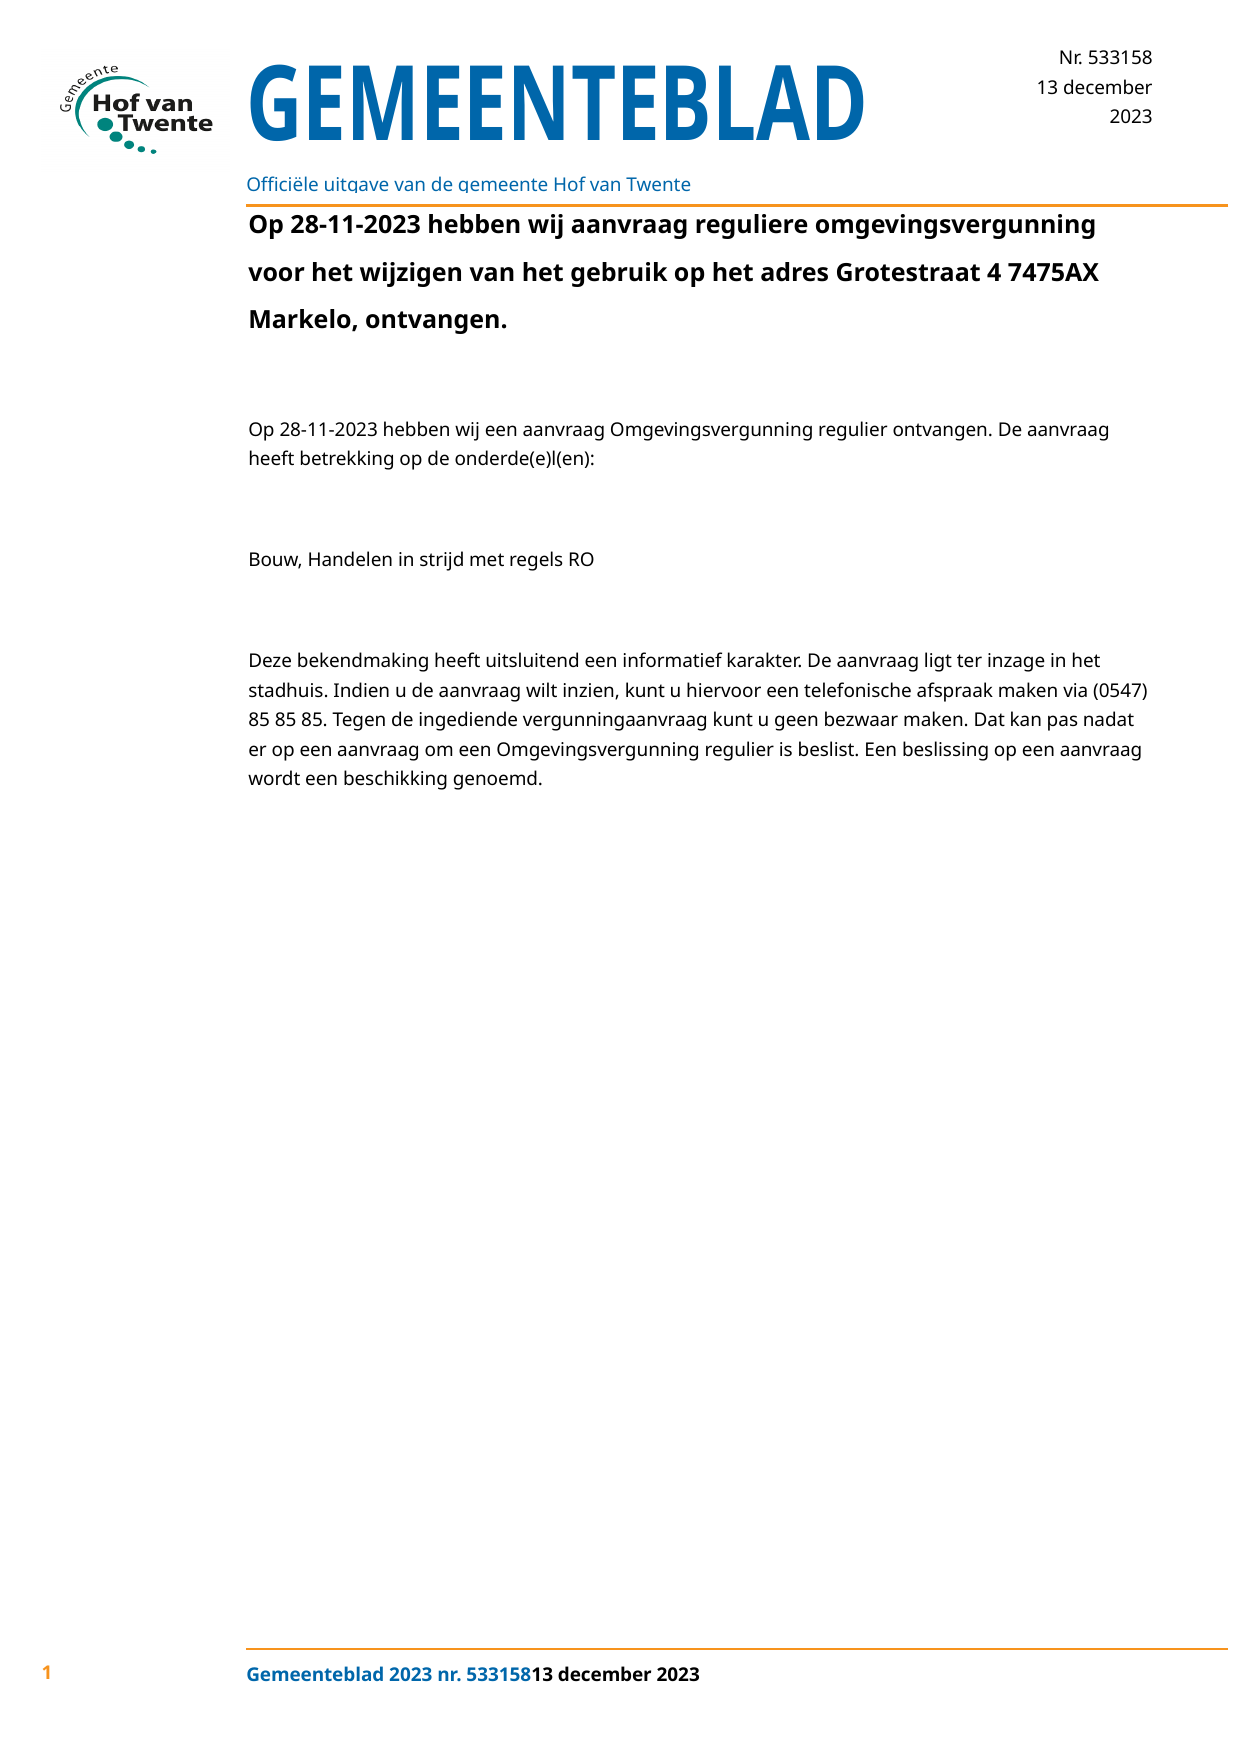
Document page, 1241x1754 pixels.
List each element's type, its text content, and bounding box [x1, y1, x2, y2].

text Op 28-11-2023 hebben wij een aanvraag Omgevingsvergunning regulier ontvangen. De aanvraag heeft betrekking op de onderde(e)l(en): [248, 416, 1152, 471]
picture [41, 47, 231, 172]
text Deze bekendmaking heeft uitsluitend een informatief karakter. De aanvraag ligt ter inzage in het stadhuis. Indien u de aanvraag wilt inzien, kunt u hiervoor een telefonische afspraak maken via (0547) 85 85 85. Tegen de ingediende vergunningaanvraag kunt u geen bezwaar maken. Dat kan pas nadat er op een aanvraag om een Omgevingsvergunning regulier is beslist. Een beslissing op een aanvraag wordt een beschikking genoemd. [248, 647, 1152, 791]
text Bouw, Handelen in strijd met regels RO [248, 546, 1152, 572]
text Op 28-11-2023 hebben wij aanvraag reguliere omgevingsvergunning voor het wijzigen van het gebruik op het adres Grotestraat 4 7475AX Markelo, ontvangen. [248, 207, 1152, 336]
